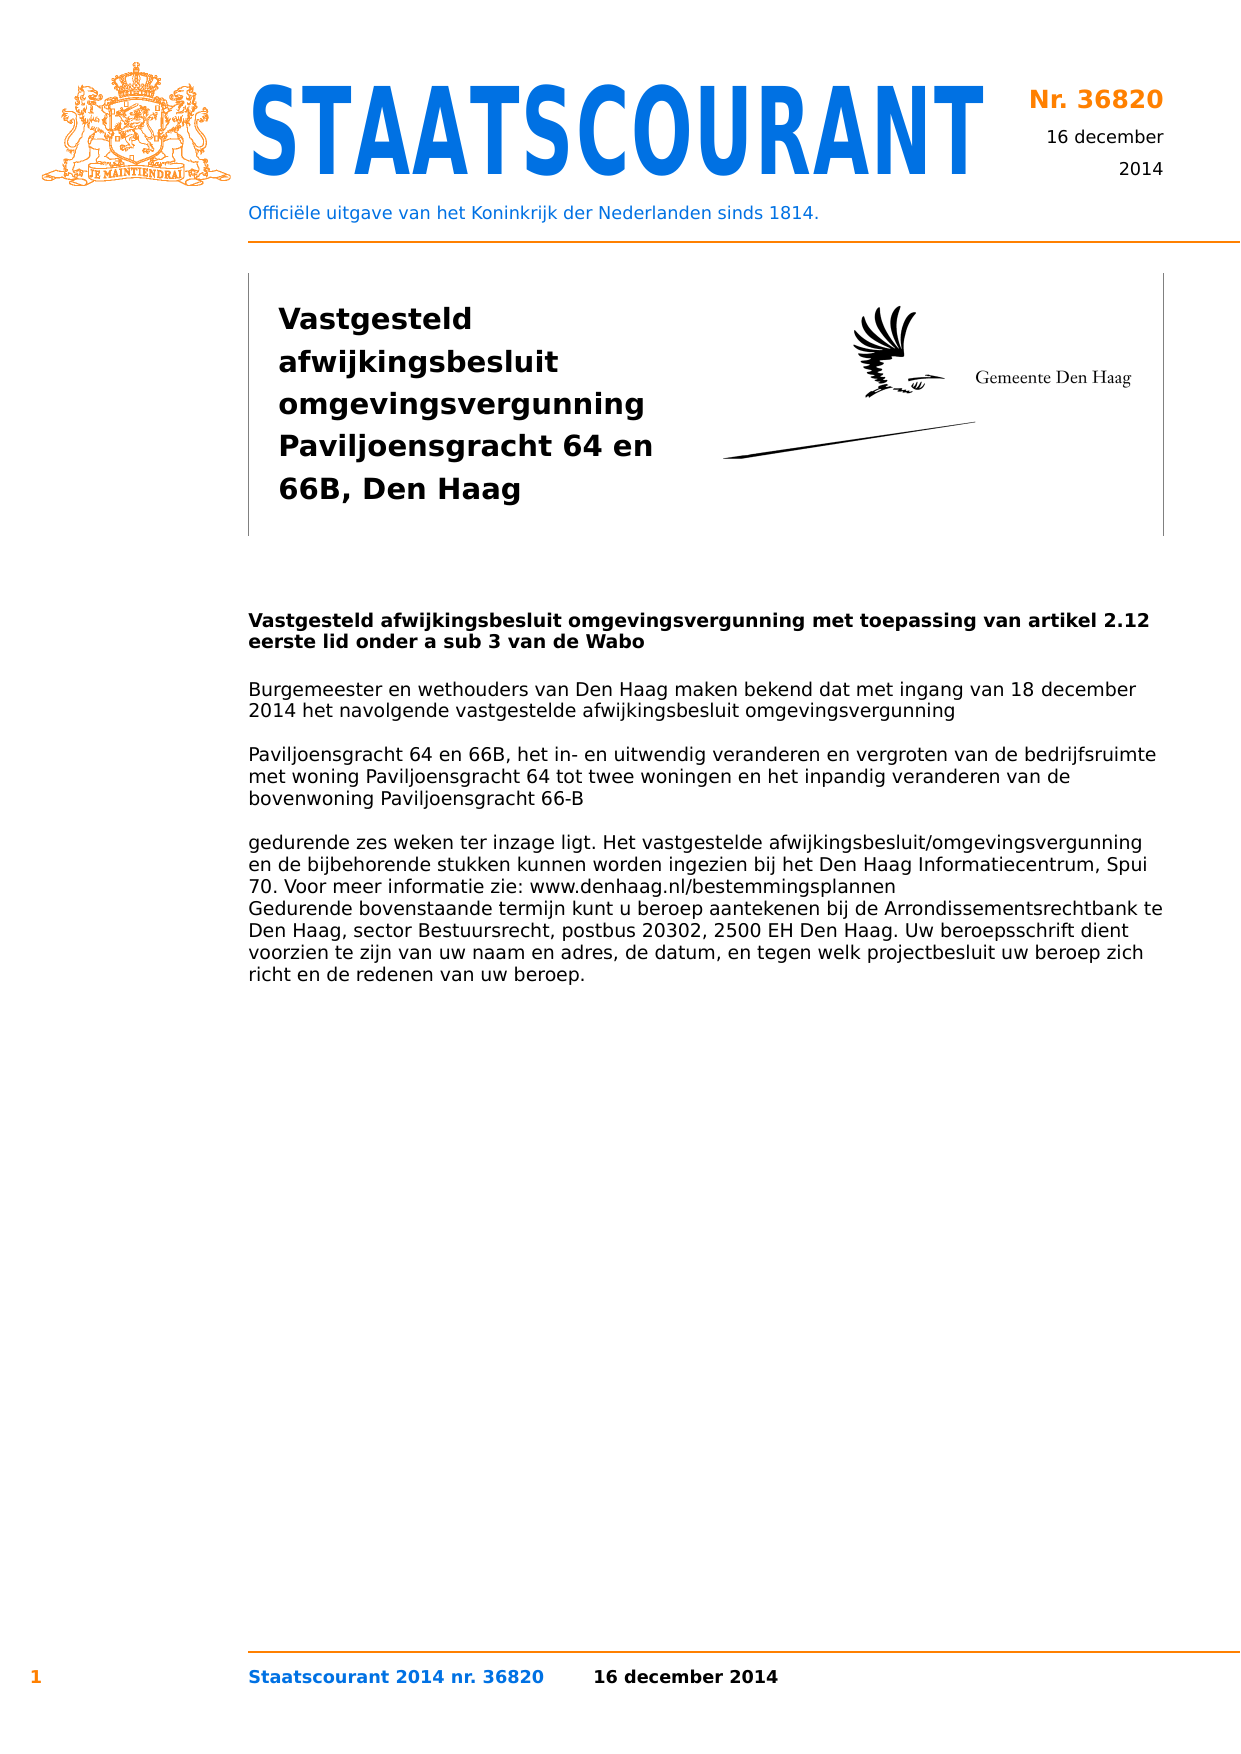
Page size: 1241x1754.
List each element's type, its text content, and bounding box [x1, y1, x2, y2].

table_cell 2014 [998, 153, 1240, 203]
text Gedurende bovenstaande termijn kunt u beroep aantekenen bij de Arrondissementsrechtbank te Den Haag, sector Bestuursrecht, postbus 20302, 2500 EH Den Haag. Uw beroepsschrift dient voorzien te zijn van uw naam en adres, de datum, en tegen welk projectbesluit uw beroep zich richt en de redenen van uw beroep. [248, 898, 1163, 986]
text Paviljoensgracht 64 en 66B, het in- en uitwendig veranderen en vergroten van de bedrijfsruimte met woning Paviljoensgracht 64 tot twee woningen en het inpandig veranderen van de bovenwoning Paviljoensgracht 66-B [248, 744, 1163, 810]
picture [720, 302, 1134, 462]
table_header [25, 62, 248, 241]
subtitle Vastgesteld afwijkingsbesluit omgevingsvergunning met toepassing van artikel 2.12 eerste lid onder a sub 3 van de Wabo [248, 609, 1163, 653]
text Burgemeester en wethouders van Den Haag maken bekend dat met ingang van 18 december 2014 het navolgende vastgestelde afwijkingsbesluit omgevingsvergunning [248, 678, 1163, 722]
table_cell Officiële uitgave van het Koninkrijk der Nederlanden sinds 1814. [248, 203, 1240, 241]
picture [41, 62, 231, 186]
table_header STAATSCOURANT [248, 62, 998, 203]
text gedurende zes weken ter inzage ligt. Het vastgestelde afwijkingsbesluit/omgevingsvergunning en de bijbehorende stukken kunnen worden ingezien bij het Den Haag Informatiecentrum, Spui 70. Voor meer informatie zie: www.denhaag.nl/bestemmingsplannen [248, 832, 1163, 898]
subtitle Vastgesteld afwijkingsbesluit omgevingsvergunning Paviljoensgracht 64 en 66B, Den Haag [249, 273, 1163, 536]
table_cell 16 december [998, 121, 1240, 153]
table_header Nr. 36820 [998, 62, 1240, 121]
